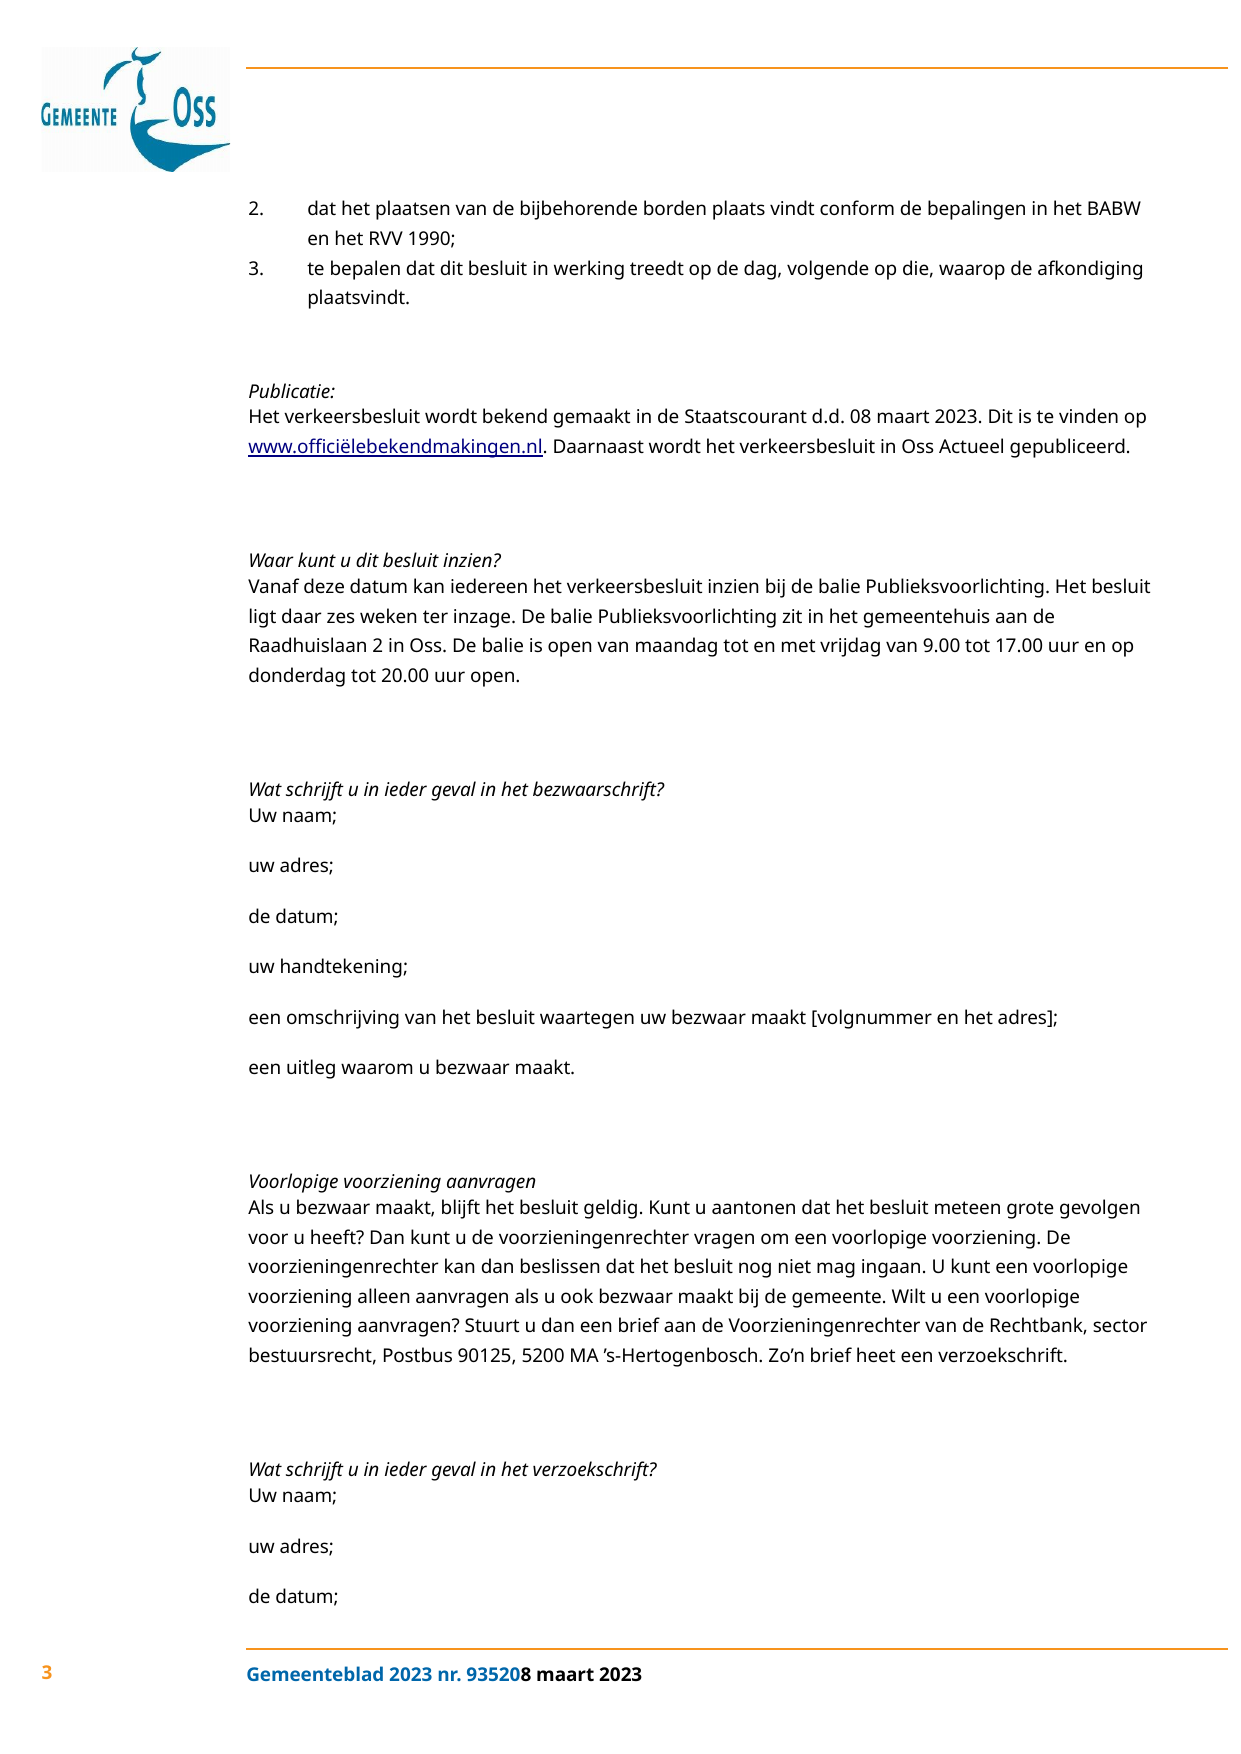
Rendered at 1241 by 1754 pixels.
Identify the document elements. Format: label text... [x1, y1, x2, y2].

text de datum; [248, 1583, 1152, 1609]
list dat het plaatsen van de bijbehorende borden plaats vindt conform de bepalingen in het BABW en het RVV 1990; [248, 196, 1152, 251]
list te bepalen dat dit besluit in werking treedt op de dag, volgende op die, waarop de afkondiging plaatsvindt. [248, 255, 1152, 310]
text Uw naam; [248, 802, 1152, 828]
text uw handtekening; [248, 953, 1152, 979]
picture [41, 47, 231, 172]
text uw adres; [248, 853, 1152, 878]
text een omschrijving van het besluit waartegen uw bezwaar maakt [volgnummer en het adres]; [248, 1004, 1152, 1029]
text Waar kunt u dit besluit inzien? [248, 548, 1152, 573]
text de datum; [248, 903, 1152, 929]
text Het verkeersbesluit wordt bekend gemaakt in de Staatscourant d.d. 08 maart 2023. Dit is te vinden op www.officiëlebekendmakingen.nl. Daarnaast wordt het verkeersbesluit in Oss Actueel gepubliceerd. [248, 404, 1152, 459]
text Als u bezwaar maakt, blijft het besluit geldig. Kunt u aantonen dat het besluit meteen grote gevolgen voor u heeft? Dan kunt u de voorzieningenrechter vragen om een voorlopige voorziening. De voorzieningenrechter kan dan beslissen dat het besluit nog niet mag ingaan. U kunt een voorlopige voorziening alleen aanvragen als u ook bezwaar maakt bij de gemeente. Wilt u een voorlopige voorziening aanvragen? Stuurt u dan een brief aan de Voorzieningenrechter van de Rechtbank, sector bestuursrecht, Postbus 90125, 5200 MA ’s-Hertogenbosch. Zo’n brief heet een verzoekschrift. [248, 1194, 1152, 1368]
text uw adres; [248, 1533, 1152, 1558]
text Uw naam; [248, 1482, 1152, 1508]
text Wat schrijft u in ieder geval in het bezwaarschrift? [248, 776, 1152, 802]
text Voorlopige voorziening aanvragen [248, 1169, 1152, 1194]
text Wat schrijft u in ieder geval in het verzoekschrift? [248, 1457, 1152, 1482]
text Vanaf deze datum kan iedereen het verkeersbesluit inzien bij de balie Publieksvoorlichting. Het besluit ligt daar zes weken ter inzage. De balie Publieksvoorlichting zit in het gemeentehuis aan de Raadhuislaan 2 in Oss. De balie is open van maandag tot en met vrijdag van 9.00 tot 17.00 uur en op donderdag tot 20.00 uur open. [248, 573, 1152, 688]
text een uitleg waarom u bezwaar maakt. [248, 1054, 1152, 1080]
text Publicatie: [248, 378, 1152, 404]
